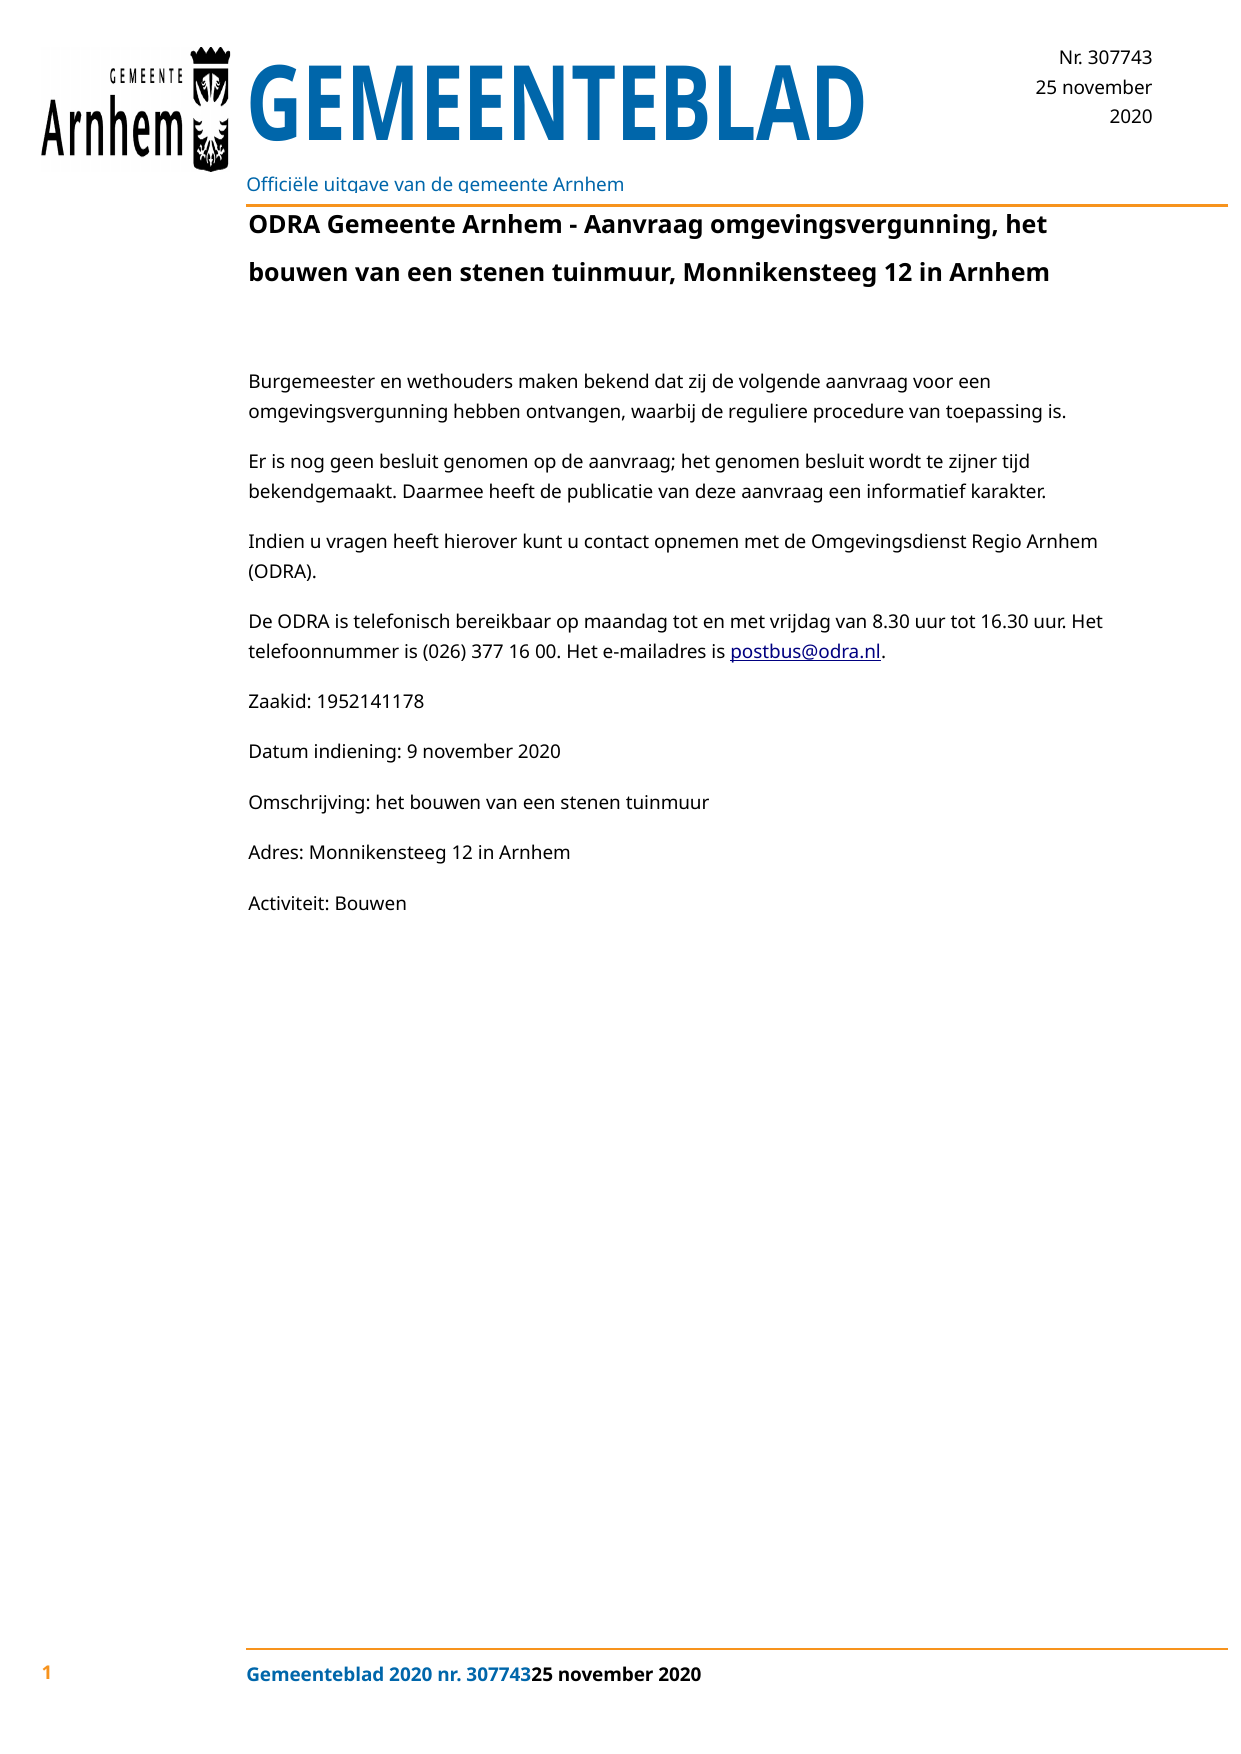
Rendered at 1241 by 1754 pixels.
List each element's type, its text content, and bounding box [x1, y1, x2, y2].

text Burgemeester en wethouders maken bekend dat zij de volgende aanvraag voor een omgevingsvergunning hebben ontvangen, waarbij de reguliere procedure van toepassing is. [248, 368, 1152, 424]
text ODRA Gemeente Arnhem - Aanvraag omgevingsvergunning, het bouwen van een stenen tuinmuur, Monnikensteeg 12 in Arnhem [248, 207, 1152, 288]
text Er is nog geen besluit genomen op de aanvraag; het genomen besluit wordt te zijner tijd bekendgemaakt. Daarmee heeft de publicatie van deze aanvraag een informatief karakter. [248, 448, 1152, 504]
text Omschrijving: het bouwen van een stenen tuinmuur [248, 789, 1152, 815]
text Adres: Monnikensteeg 12 in Arnhem [248, 839, 1152, 865]
text De ODRA is telefonisch bereikbaar op maandag tot en met vrijdag van 8.30 uur tot 16.30 uur. Het telefoonnummer is (026) 377 16 00. Het e-mailadres is postbus@odra.nl. [248, 608, 1152, 664]
picture [41, 47, 231, 172]
text Zaakid: 1952141178 [248, 688, 1152, 714]
text Activiteit: Bouwen [248, 890, 1152, 916]
text Datum indiening: 9 november 2020 [248, 739, 1152, 764]
text Indien u vragen heeft hierover kunt u contact opnemen met de Omgevingsdienst Regio Arnhem (ODRA). [248, 528, 1152, 584]
